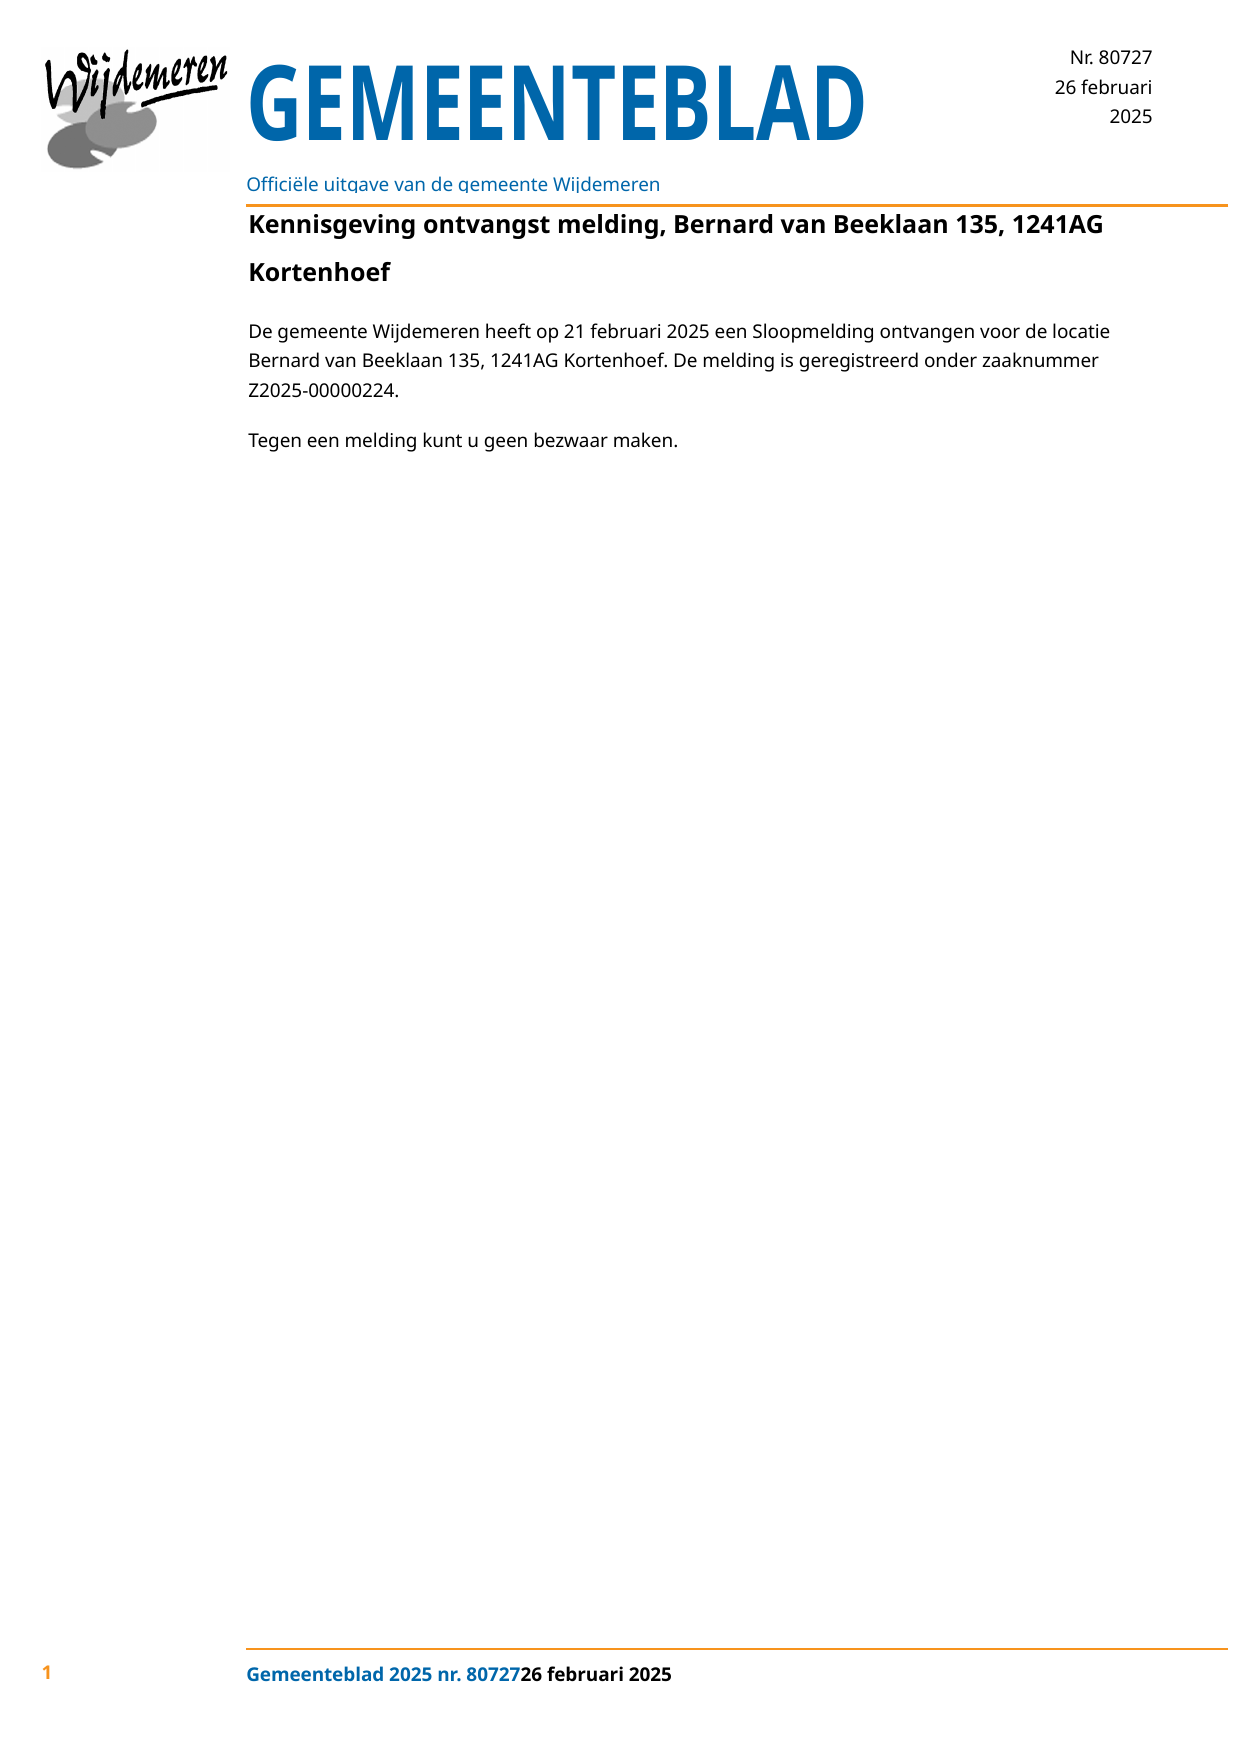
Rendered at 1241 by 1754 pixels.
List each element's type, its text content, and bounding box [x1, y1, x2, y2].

text Kennisgeving ontvangst melding, Bernard van Beeklaan 135, 1241AG Kortenhoef [248, 207, 1152, 288]
text De gemeente Wijdemeren heeft op 21 februari 2025 een Sloopmelding ontvangen voor de locatie Bernard van Beeklaan 135, 1241AG Kortenhoef. De melding is geregistreerd onder zaaknummer Z2025-00000224. [248, 318, 1152, 403]
text Tegen een melding kunt u geen bezwaar maken. [248, 427, 1152, 453]
picture [41, 47, 231, 172]
